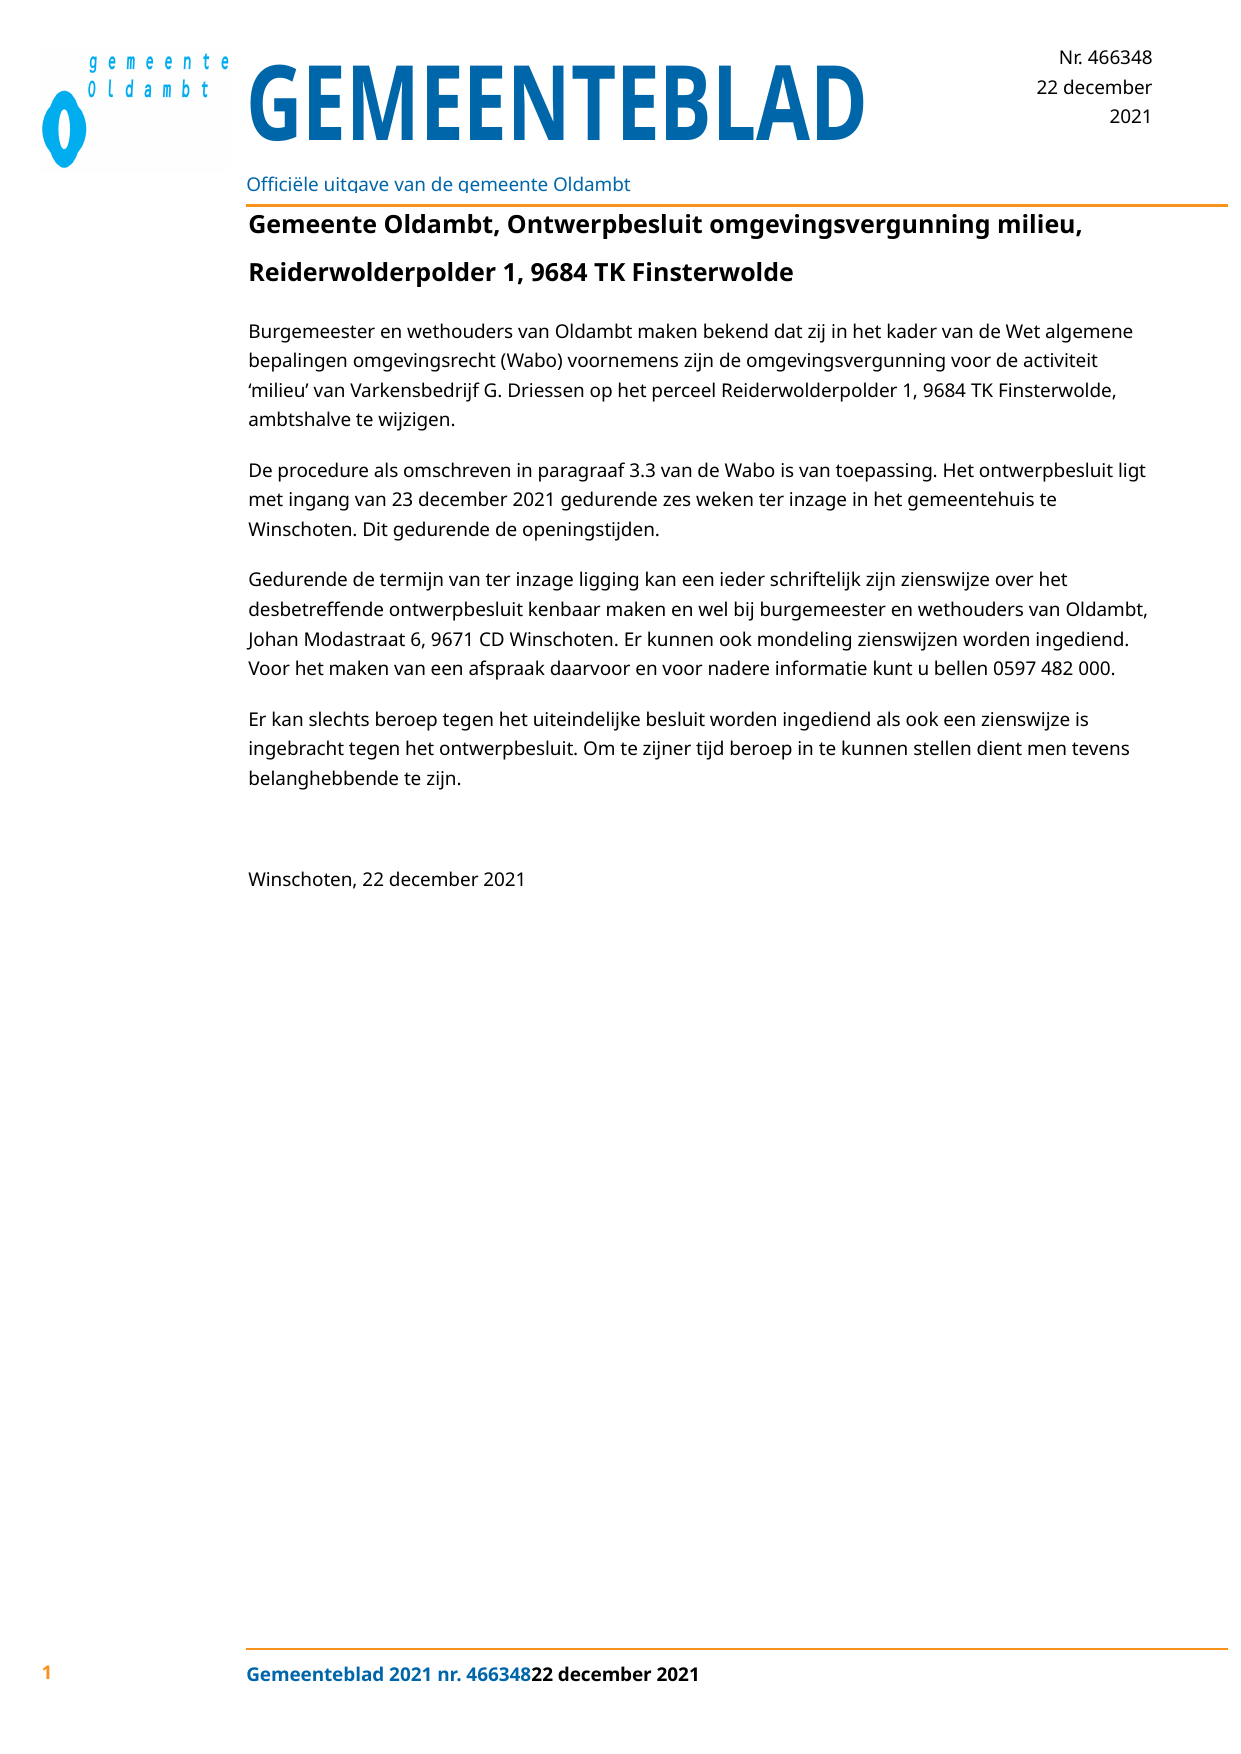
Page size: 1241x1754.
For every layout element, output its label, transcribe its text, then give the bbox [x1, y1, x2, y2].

text Gemeente Oldambt, Ontwerpbesluit omgevingsvergunning milieu, Reiderwolderpolder 1, 9684 TK Finsterwolde [248, 207, 1152, 288]
text Gedurende de termijn van ter inzage ligging kan een ieder schriftelijk zijn zienswijze over het desbetreffende ontwerpbesluit kenbaar maken en wel bij burgemeester en wethouders van Oldambt, Johan Modastraat 6, 9671 CD Winschoten. Er kunnen ook mondeling zienswijzen worden ingediend. Voor het maken van een afspraak daarvoor en voor nadere informatie kunt u bellen 0597 482 000. [248, 567, 1152, 681]
text De procedure als omschreven in paragraaf 3.3 van de Wabo is van toepassing. Het ontwerpbesluit ligt met ingang van 23 december 2021 gedurende zes weken ter inzage in het gemeentehuis te Winschoten. Dit gedurende de openingstijden. [248, 457, 1152, 542]
text Er kan slechts beroep tegen het uiteindelijke besluit worden ingediend als ook een zienswijze is ingebracht tegen het ontwerpbesluit. Om te zijner tijd beroep in te kunnen stellen dient men tevens belanghebbende te zijn. [248, 706, 1152, 791]
text Winschoten, 22 december 2021 [248, 866, 1152, 892]
picture [41, 47, 231, 172]
text Burgemeester en wethouders van Oldambt maken bekend dat zij in het kader van de Wet algemene bepalingen omgevingsrecht (Wabo) voornemens zijn de omgevingsvergunning voor de activiteit ‘milieu’ van Varkensbedrijf G. Driessen op het perceel Reiderwolderpolder 1, 9684 TK Finsterwolde, ambtshalve te wijzigen. [248, 318, 1152, 432]
